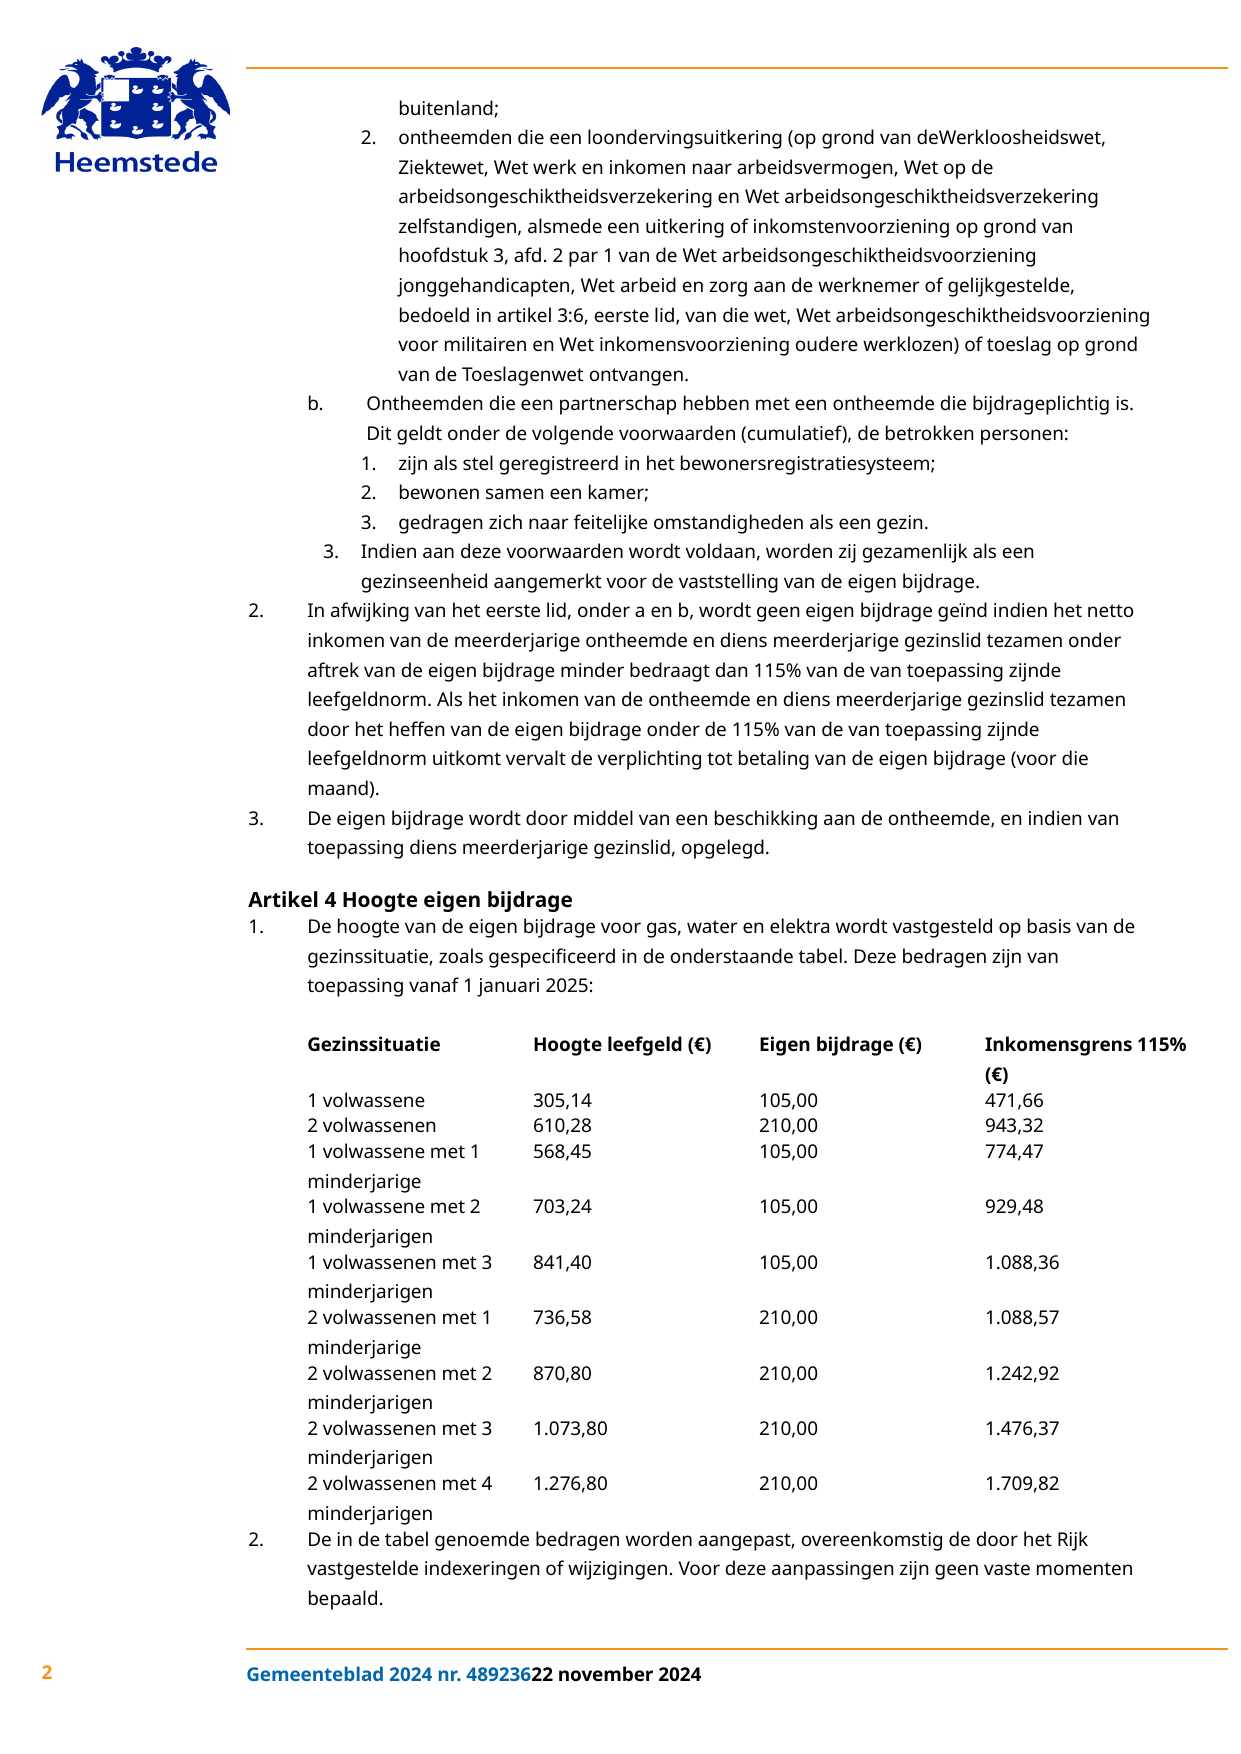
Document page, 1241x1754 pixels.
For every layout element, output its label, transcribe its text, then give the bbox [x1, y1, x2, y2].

table_cell 1 volwassene met 2 minderjarigen [307, 1194, 533, 1249]
table_cell 105,00 [759, 1087, 985, 1113]
table_cell 210,00 [759, 1304, 985, 1360]
table_cell 736,58 [533, 1304, 759, 1360]
table_cell 2 volwassenen met 1 minderjarige [307, 1304, 533, 1360]
table_cell 210,00 [759, 1113, 985, 1138]
list gedragen zich naar feitelijke omstandigheden als een gezin. [361, 509, 1152, 535]
picture [41, 47, 231, 172]
list zijn als stel geregistreerd in het bewonersregistratiesysteem; [361, 450, 1152, 476]
table_cell 105,00 [759, 1139, 985, 1194]
table_cell 2 volwassenen met 2 minderjarigen [307, 1360, 533, 1415]
table_cell 1.088,57 [985, 1304, 1211, 1360]
list De hoogte van de eigen bijdrage voor gas, water en elektra wordt vastgesteld op basis van de gezinssituatie, zoals gespecificeerd in de onderstaande tabel. Deze bedragen zijn van toepassing vanaf 1 januari 2025: [248, 913, 1152, 998]
list De in de tabel genoemde bedragen worden aangepast, overeenkomstig de door het Rijk vastgestelde indexeringen of wijzigingen. Voor deze aanpassingen zijn geen vaste momenten bepaald. [248, 1526, 1152, 1611]
table_cell 774,47 [985, 1139, 1211, 1194]
list Indien aan deze voorwaarden wordt voldaan, worden zij gezamenlijk als een gezinseenheid aangemerkt voor de vaststelling van de eigen bijdrage. [323, 538, 1152, 594]
table_cell 1.476,37 [985, 1415, 1211, 1470]
list ontheemden die een loondervingsuitkering (op grond van deWerkloosheidswet, Ziektewet, Wet werk en inkomen naar arbeidsvermogen, Wet op de arbeidsongeschiktheidsverzekering en Wet arbeidsongeschiktheidsverzekering zelfstandigen, alsmede een uitkering of inkomstenvoorziening op grond van hoofdstuk 3, afd. 2 par 1 van de Wet arbeidsongeschiktheidsvoorziening jonggehandicapten, Wet arbeid en zorg aan de werknemer of gelijkgestelde, bedoeld in artikel 3:6, eerste lid, van die wet, Wet arbeidsongeschiktheidsvoorziening voor militairen en Wet inkomensvoorziening oudere werklozen) of toeslag op grond van de Toeslagenwet ontvangen. [361, 124, 1152, 387]
table_cell 1.709,82 [985, 1470, 1211, 1526]
table_cell 210,00 [759, 1415, 985, 1470]
table_header Eigen bijdrage (€) [759, 1032, 985, 1087]
table_cell 568,45 [533, 1139, 759, 1194]
table_header Hoogte leefgeld (€) [533, 1032, 759, 1087]
table_cell 471,66 [985, 1087, 1211, 1113]
table_cell 870,80 [533, 1360, 759, 1415]
table_cell 105,00 [759, 1194, 985, 1249]
table_cell 1.073,80 [533, 1415, 759, 1470]
table_cell 1.242,92 [985, 1360, 1211, 1415]
table_header Gezinssituatie [307, 1032, 533, 1087]
table_cell 1 volwassenen met 3 minderjarigen [307, 1249, 533, 1304]
table_cell 1 volwassene [307, 1087, 533, 1113]
table_cell 929,48 [985, 1194, 1211, 1249]
table_cell 210,00 [759, 1470, 985, 1526]
table_cell 610,28 [533, 1113, 759, 1138]
table_cell 210,00 [759, 1360, 985, 1415]
table_cell 841,40 [533, 1249, 759, 1304]
table_cell 2 volwassenen met 3 minderjarigen [307, 1415, 533, 1470]
table_header Inkomensgrens 115% (€) [985, 1032, 1211, 1087]
table_cell 703,24 [533, 1194, 759, 1249]
list bewonen samen een kamer; [361, 479, 1152, 505]
list buitenland; [361, 95, 1152, 121]
table_cell 2 volwassenen met 4 minderjarigen [307, 1470, 533, 1526]
list In afwijking van het eerste lid, onder a en b, wordt geen eigen bijdrage geïnd indien het netto inkomen van de meerderjarige ontheemde en diens meerderjarige gezinslid tezamen onder aftrek van de eigen bijdrage minder bedraagt dan 115% van de van toepassing zijnde leefgeldnorm. Als het inkomen van de ontheemde en diens meerderjarige gezinslid tezamen door het heffen van de eigen bijdrage onder de 115% van de van toepassing zijnde leefgeldnorm uitkomt vervalt de verplichting tot betaling van de eigen bijdrage (voor die maand). [248, 598, 1152, 801]
list De eigen bijdrage wordt door middel van een beschikking aan de ontheemde, en indien van toepassing diens meerderjarige gezinslid, opgelegd. [248, 805, 1152, 860]
table_cell 105,00 [759, 1249, 985, 1304]
table_cell 305,14 [533, 1087, 759, 1113]
table_cell 943,32 [985, 1113, 1211, 1138]
text Artikel 4 Hoogte eigen bijdrage [248, 885, 1152, 913]
table_cell 1 volwassene met 1 minderjarige [307, 1139, 533, 1194]
table_cell 2 volwassenen [307, 1113, 533, 1138]
list Ontheemden die een partnerschap hebben met een ontheemde die bijdrageplichtig is. Dit geldt onder de volgende voorwaarden (cumulatief), de betrokken personen: [307, 391, 1152, 446]
table_cell 1.088,36 [985, 1249, 1211, 1304]
table_cell 1.276,80 [533, 1470, 759, 1526]
